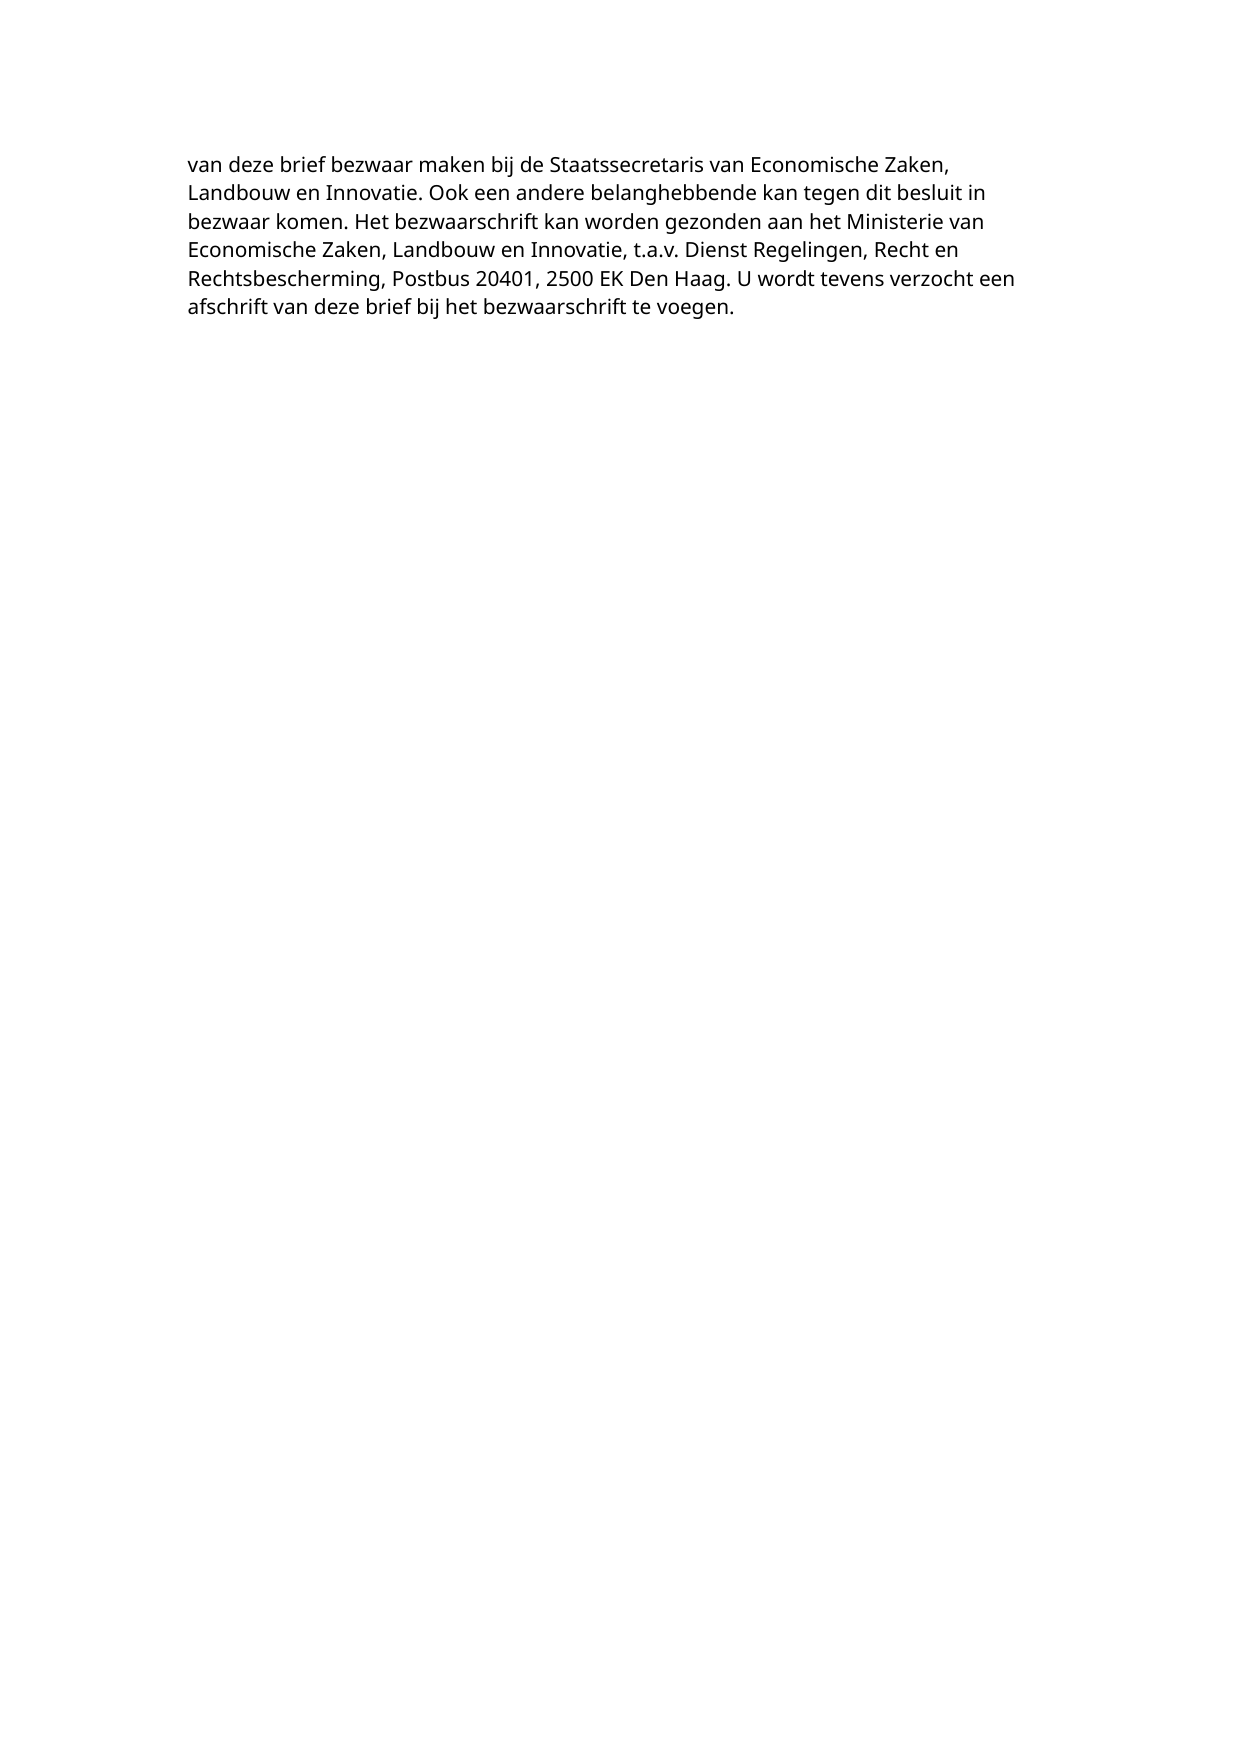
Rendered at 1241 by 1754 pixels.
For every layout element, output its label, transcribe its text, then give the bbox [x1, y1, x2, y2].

text van deze brief bezwaar maken bij de Staatssecretaris van Economische Zaken, Landbouw en Innovatie. Ook een andere belanghebbende kan tegen dit besluit in bezwaar komen. Het bezwaarschrift kan worden gezonden aan het Ministerie van Economische Zaken, Landbouw en Innovatie, t.a.v. Dienst Regelingen, Recht en Rechtsbescherming, Postbus 20401, 2500 EK Den Haag. U wordt tevens verzocht een afschrift van deze brief bij het bezwaarschrift te voegen. [187, 150, 1053, 321]
